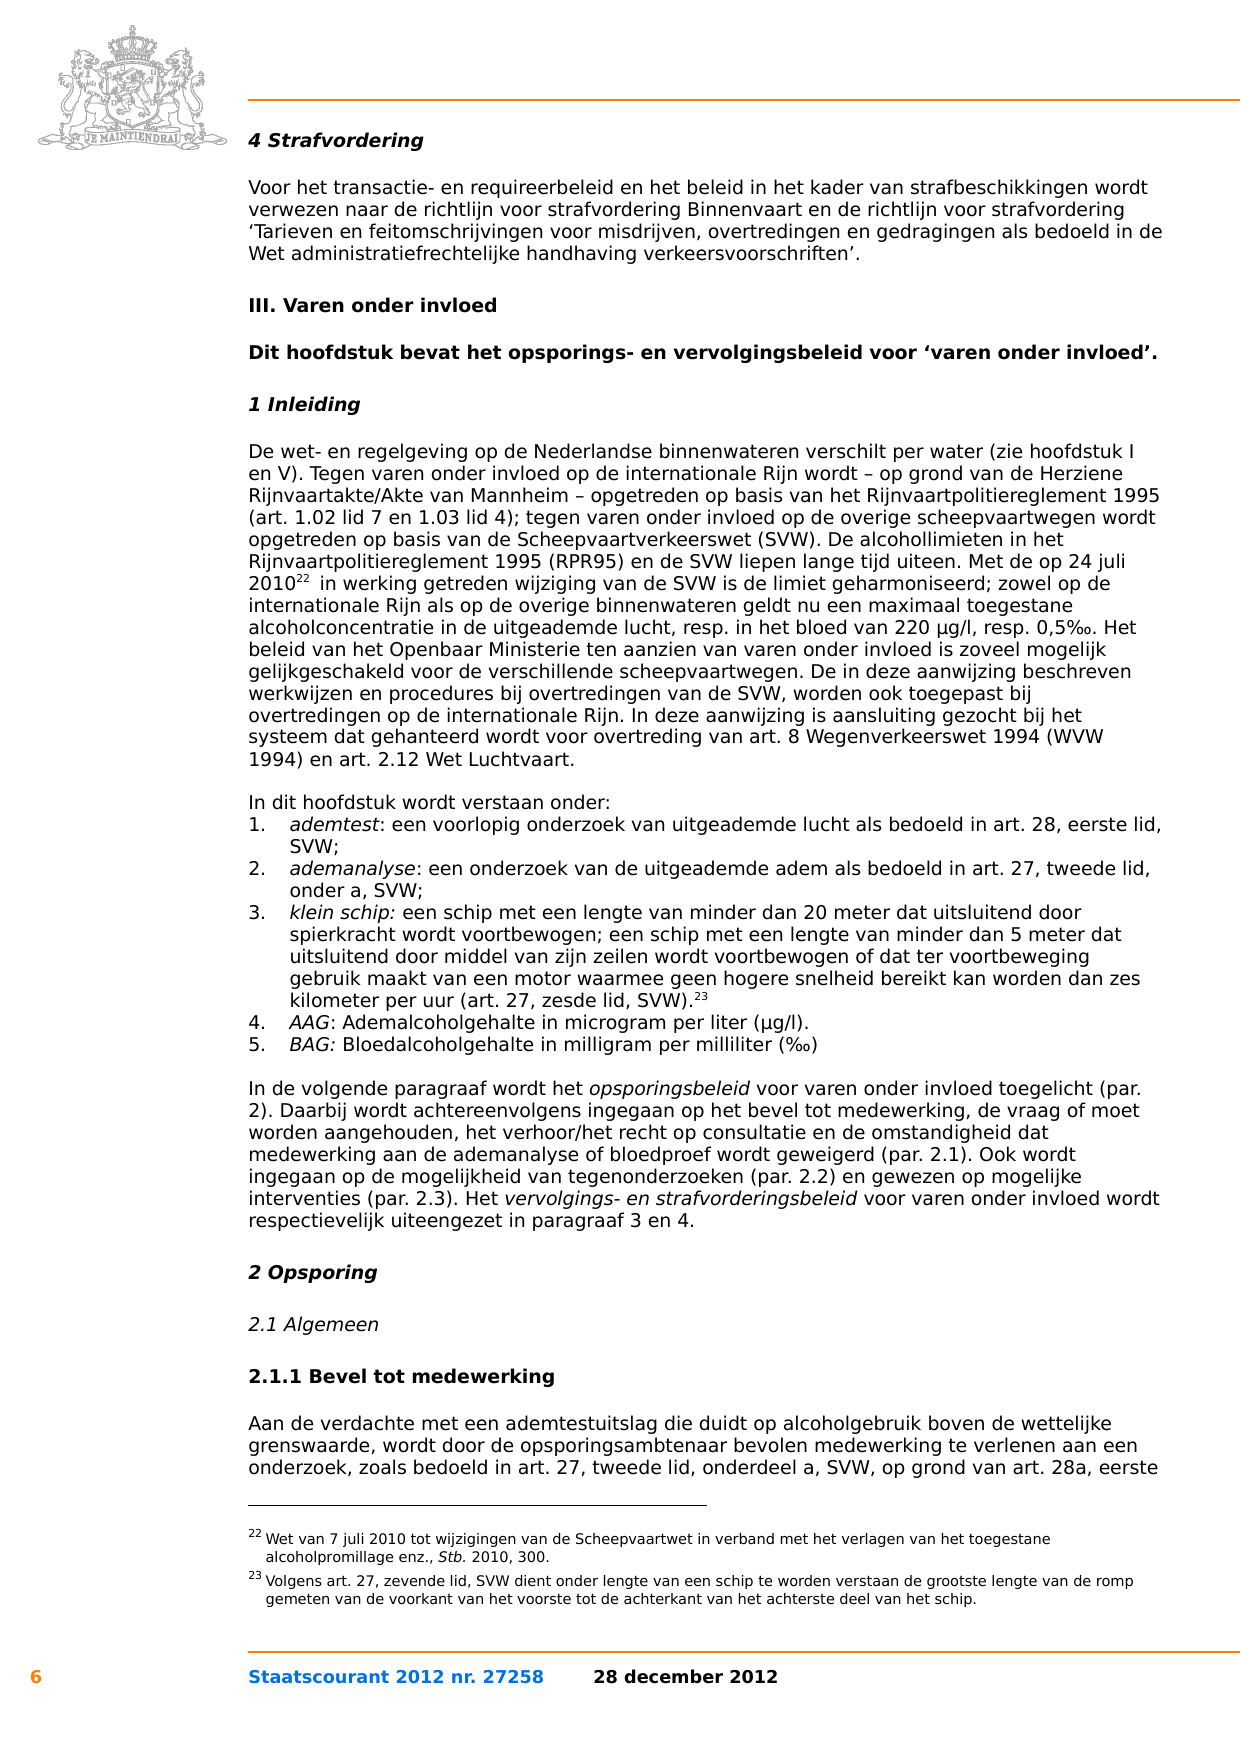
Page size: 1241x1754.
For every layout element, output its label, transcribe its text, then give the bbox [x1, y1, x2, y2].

text De wet- en regelgeving op de Nederlandse binnenwateren verschilt per water (zie hoofdstuk I en V). Tegen varen onder invloed op de internationale Rijn wordt – op grond van de Herziene Rijnvaartakte/Akte van Mannheim – opgetreden op basis van het Rijnvaartpolitiereglement 1995 (art. 1.02 lid 7 en 1.03 lid 4); tegen varen onder invloed op de overige scheepvaartwegen wordt opgetreden op basis van de Scheepvaartverkeerswet (SVW). De alcohollimieten in het Rijnvaartpolitiereglement 1995 (RPR95) en de SVW liepen lange tijd uiteen. Met de op 24 juli 2010 in werking getreden wijziging van de SVW is de limiet geharmoniseerd; zowel op de internationale Rijn als op de overige binnenwateren geldt nu een maximaal toegestane alcoholconcentratie in de uitgeademde lucht, resp. in het bloed van 220 µg/l, resp. 0,5‰. Het beleid van het Openbaar Ministerie ten aanzien van varen onder invloed is zoveel mogelijk gelijkgeschakeld voor de verschillende scheepvaartwegen. De in deze aanwijzing beschreven werkwijzen en procedures bij overtredingen van de SVW, worden ook toegepast bij overtredingen op de internationale Rijn. In deze aanwijzing is aansluiting gezocht bij het systeem dat gehanteerd wordt voor overtreding van art. 8 Wegenverkeerswet 1994 (WVW 1994) en art. 2.12 Wet Luchtvaart. [248, 441, 1163, 770]
subtitle 4 Strafvordering [248, 130, 1163, 152]
text In dit hoofdstuk wordt verstaan onder: [248, 792, 1163, 814]
subtitle 1 Inleiding [248, 394, 1163, 416]
text 1. ademtest: een voorlopig onderzoek van uitgeademde lucht als bedoeld in art. 28, eerste lid, SVW; [248, 814, 1163, 858]
subtitle III. Varen onder invloed [248, 295, 1163, 317]
text 2. ademanalyse: een onderzoek van de uitgeademde adem als bedoeld in art. 27, tweede lid, onder a, SVW; [248, 858, 1163, 902]
subtitle 2.1.1 Bevel tot medewerking [248, 1366, 1163, 1388]
text Voor het transactie- en requireerbeleid en het beleid in het kader van strafbeschikkingen wordt verwezen naar de richtlijn voor strafvordering Binnenvaart en de richtlijn voor strafvordering ‘Tarieven en feitomschrijvingen voor misdrijven, overtredingen en gedragingen als bedoeld in de Wet administratiefrechtelijke handhaving verkeersvoorschriften’. [248, 177, 1163, 265]
text In de volgende paragraaf wordt het opsporingsbeleid voor varen onder invloed toegelicht (par. 2). Daarbij wordt achtereenvolgens ingegaan op het bevel tot medewerking, de vraag of moet worden aangehouden, het verhoor/het recht op consultatie en de omstandigheid dat medewerking aan de ademanalyse of bloedproef wordt geweigerd (par. 2.1). Ook wordt ingegaan op de mogelijkheid van tegenonderzoeken (par. 2.2) en gewezen op mogelijke interventies (par. 2.3). Het vervolgings- en strafvorderingsbeleid voor varen onder invloed wordt respectievelijk uiteengezet in paragraaf 3 en 4. [248, 1078, 1163, 1232]
text 5. BAG: Bloedalcoholgehalte in milligram per milliliter (‰) [248, 1034, 1163, 1056]
text Wet van 7 juli 2010 tot wijzigingen van de Scheepvaartwet in verband met het verlagen van het toegestane alcoholpromillage enz., Stb. 2010, 300. [248, 1527, 1163, 1566]
text Volgens art. 27, zevende lid, SVW dient onder lengte van een schip te worden verstaan de grootste lengte van de romp gemeten van de voorkant van het voorste tot de achterkant van het achterste deel van het schip. [248, 1569, 1163, 1608]
text 4. AAG: Ademalcoholgehalte in microgram per liter (µg/l). [248, 1012, 1163, 1034]
text Aan de verdachte met een ademtestuitslag die duidt op alcoholgebruik boven de wettelijke grenswaarde, wordt door de opsporingsambtenaar bevolen medewerking te verlenen aan een onderzoek, zoals bedoeld in art. 27, tweede lid, onderdeel a, SVW, op grond van art. 28a, eerste [248, 1413, 1163, 1479]
subtitle 2.1 Algemeen [248, 1314, 1163, 1336]
text 3. klein schip: een schip met een lengte van minder dan 20 meter dat uitsluitend door spierkracht wordt voortbewogen; een schip met een lengte van minder dan 5 meter dat uitsluitend door middel van zijn zeilen wordt voortbewogen of dat ter voortbeweging gebruik maakt van een motor waarmee geen hogere snelheid bereikt kan worden dan zes kilometer per uur (art. 27, zesde lid, SVW). [248, 902, 1163, 1012]
subtitle 2 Opsporing [248, 1262, 1163, 1284]
text Dit hoofdstuk bevat het opsporings- en vervolgingsbeleid voor ‘varen onder invloed’. [248, 342, 1163, 364]
picture [38, 25, 227, 150]
